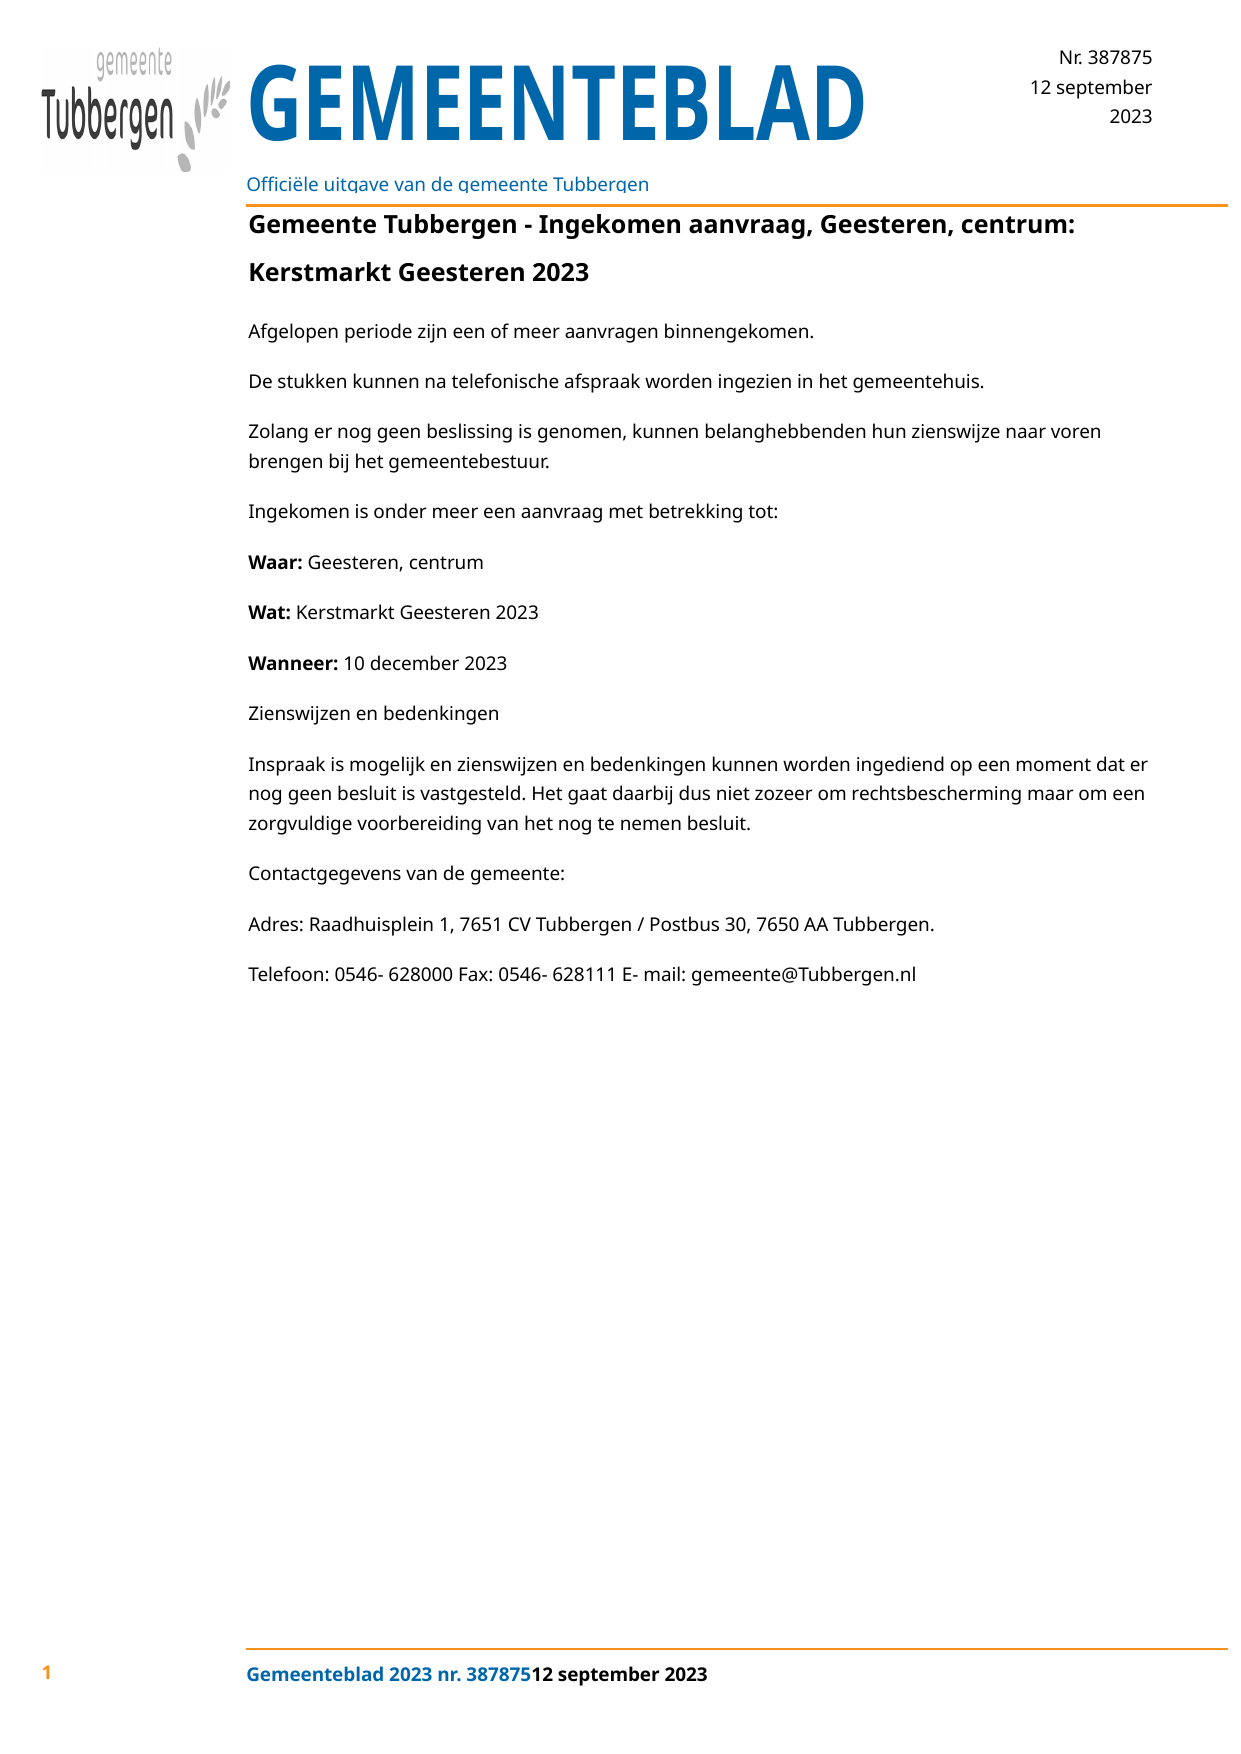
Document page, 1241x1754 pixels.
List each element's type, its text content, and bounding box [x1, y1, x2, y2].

text Afgelopen periode zijn een of meer aanvragen binnengekomen. [248, 318, 1152, 344]
text Zolang er nog geen beslissing is genomen, kunnen belanghebbenden hun zienswijze naar voren brengen bij het gemeentebestuur. [248, 419, 1152, 474]
text Inspraak is mogelijk en zienswijzen en bedenkingen kunnen worden ingediend op een moment dat er nog geen besluit is vastgesteld. Het gaat daarbij dus niet zozeer om rechtsbescherming maar om een zorgvuldige voorbereiding van het nog te nemen besluit. [248, 751, 1152, 836]
text Contactgegevens van de gemeente: [248, 860, 1152, 886]
text Ingekomen is onder meer een aanvraag met betrekking tot: [248, 499, 1152, 524]
picture [41, 47, 231, 172]
text Adres: Raadhuisplein 1, 7651 CV Tubbergen / Postbus 30, 7650 AA Tubbergen. [248, 911, 1152, 937]
text Waar: Geesteren, centrum [248, 549, 1152, 575]
text Telefoon: 0546- 628000 Fax: 0546- 628111 E- mail: gemeente@Tubbergen.nl [248, 961, 1152, 987]
text Wat: Kerstmarkt Geesteren 2023 [248, 599, 1152, 625]
text Gemeente Tubbergen - Ingekomen aanvraag, Geesteren, centrum: Kerstmarkt Geesteren 2023 [248, 207, 1152, 288]
text Wanneer: 10 december 2023 [248, 650, 1152, 676]
text Zienswijzen en bedenkingen [248, 700, 1152, 726]
text De stukken kunnen na telefonische afspraak worden ingezien in het gemeentehuis. [248, 368, 1152, 394]
